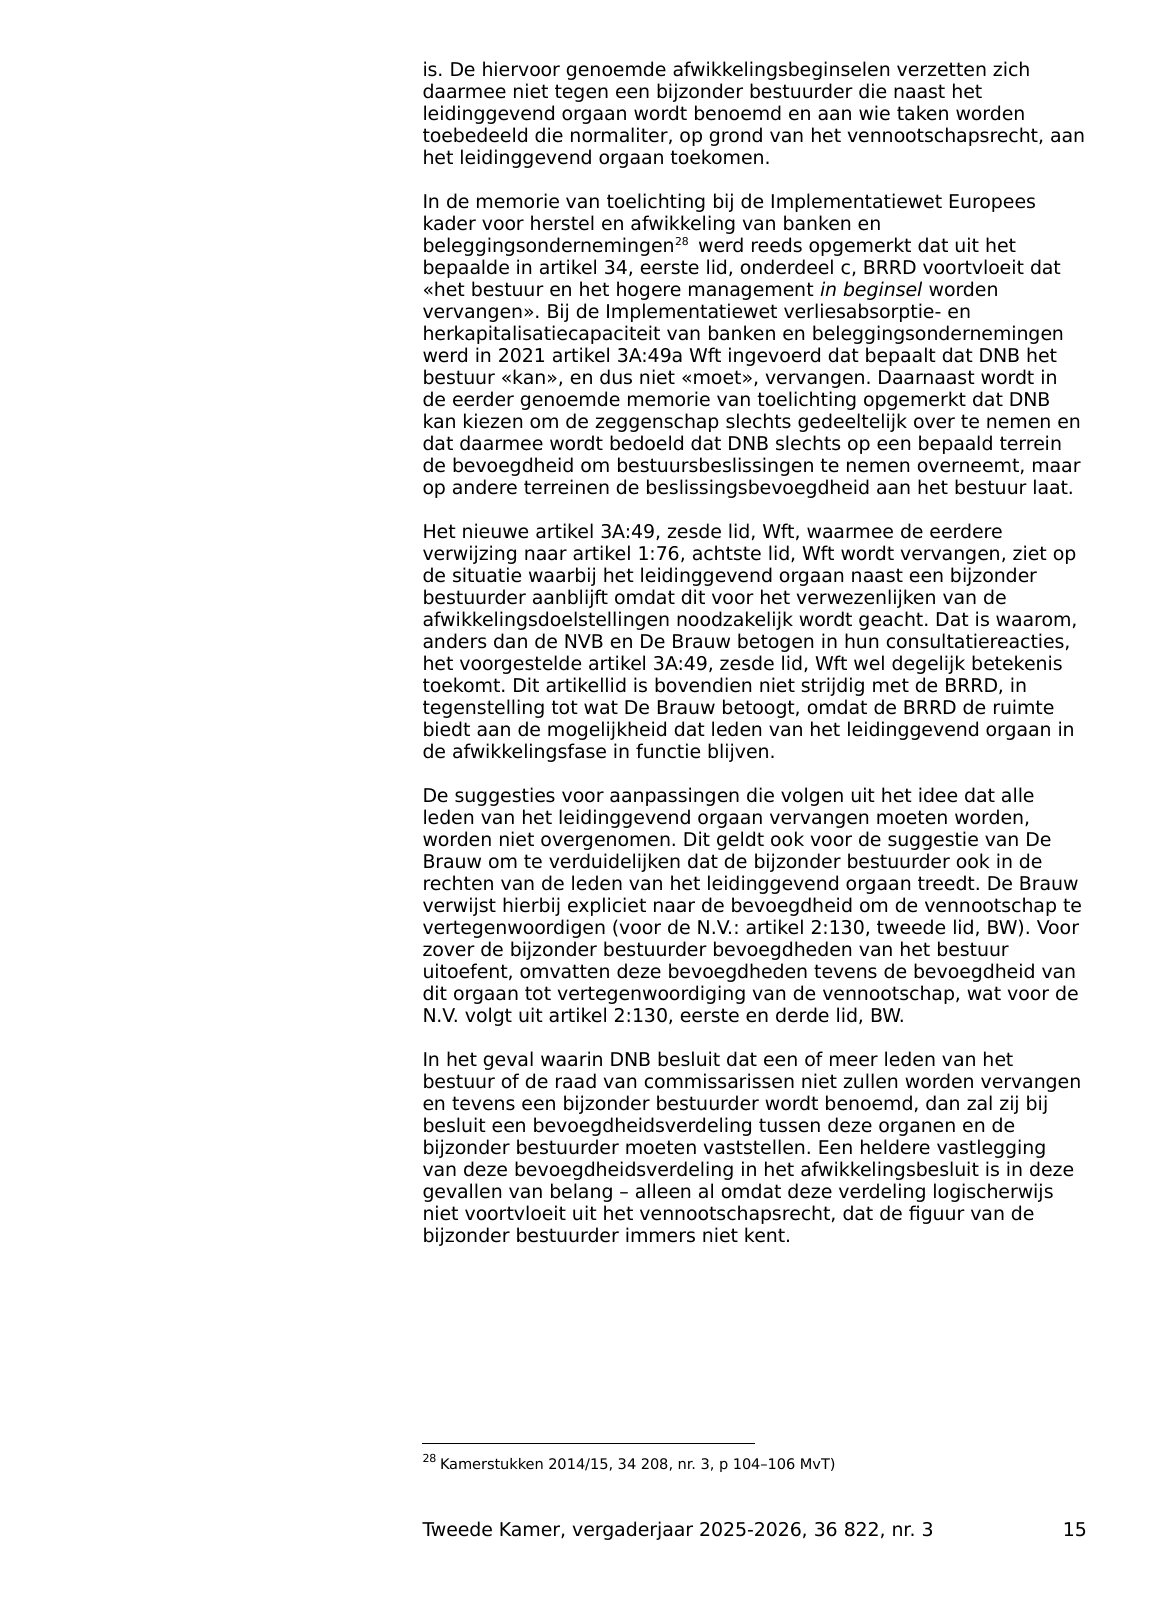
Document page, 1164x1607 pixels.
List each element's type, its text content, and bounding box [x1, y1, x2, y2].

text Kamerstukken 2014/15, 34 208, nr. 3, p 104–106 MvT) [422, 1452, 1087, 1474]
text De suggesties voor aanpassingen die volgen uit het idee dat alle leden van het leidinggevend orgaan vervangen moeten worden, worden niet overgenomen. Dit geldt ook voor de suggestie van De Brauw om te verduidelijken dat de bijzonder bestuurder ook in de rechten van de leden van het leidinggevend orgaan treedt. De Brauw verwijst hierbij expliciet naar de bevoegdheid om de vennootschap te vertegenwoordigen (voor de N.V.: artikel 2:130, tweede lid, BW). Voor zover de bijzonder bestuurder bevoegdheden van het bestuur uitoefent, omvatten deze bevoegdheden tevens de bevoegdheid van dit orgaan tot vertegenwoordiging van de vennootschap, wat voor de N.V. volgt uit artikel 2:130, eerste en derde lid, BW. [422, 785, 1087, 1027]
text In het geval waarin DNB besluit dat een of meer leden van het bestuur of de raad van commissarissen niet zullen worden vervangen en tevens een bijzonder bestuurder wordt benoemd, dan zal zij bij besluit een bevoegdheidsverdeling tussen deze organen en de bijzonder bestuurder moeten vaststellen. Een heldere vastlegging van deze bevoegdheidsverdeling in het afwikkelingsbesluit is in deze gevallen van belang – alleen al omdat deze verdeling logischerwijs niet voortvloeit uit het vennootschapsrecht, dat de figuur van de bijzonder bestuurder immers niet kent. [422, 1049, 1087, 1247]
text In de memorie van toelichting bij de Implementatiewet Europees kader voor herstel en afwikkeling van banken en beleggingsondernemingen werd reeds opgemerkt dat uit het bepaalde in artikel 34, eerste lid, onderdeel c, BRRD voortvloeit dat «het bestuur en het hogere management in beginsel worden vervangen». Bij de Implementatiewet verliesabsorptie- en herkapitalisatiecapaciteit van banken en beleggingsondernemingen werd in 2021 artikel 3A:49a Wft ingevoerd dat bepaalt dat DNB het bestuur «kan», en dus niet «moet», vervangen. Daarnaast wordt in de eerder genoemde memorie van toelichting opgemerkt dat DNB kan kiezen om de zeggenschap slechts gedeeltelijk over te nemen en dat daarmee wordt bedoeld dat DNB slechts op een bepaald terrein de bevoegdheid om bestuursbeslissingen te nemen overneemt, maar op andere terreinen de beslissingsbevoegdheid aan het bestuur laat. [422, 191, 1087, 499]
text Het nieuwe artikel 3A:49, zesde lid, Wft, waarmee de eerdere verwijzing naar artikel 1:76, achtste lid, Wft wordt vervangen, ziet op de situatie waarbij het leidinggevend orgaan naast een bijzonder bestuurder aanblijft omdat dit voor het verwezenlijken van de afwikkelingsdoelstellingen noodzakelijk wordt geacht. Dat is waarom, anders dan de NVB en De Brauw betogen in hun consultatiereacties, het voorgestelde artikel 3A:49, zesde lid, Wft wel degelijk betekenis toekomt. Dit artikellid is bovendien niet strijdig met de BRRD, in tegenstelling tot wat De Brauw betoogt, omdat de BRRD de ruimte biedt aan de mogelijkheid dat leden van het leidinggevend orgaan in de afwikkelingsfase in functie blijven. [422, 521, 1087, 763]
text is. De hiervoor genoemde afwikkelingsbeginselen verzetten zich daarmee niet tegen een bijzonder bestuurder die naast het leidinggevend orgaan wordt benoemd en aan wie taken worden toebedeeld die normaliter, op grond van het vennootschapsrecht, aan het leidinggevend orgaan toekomen. [422, 59, 1087, 169]
